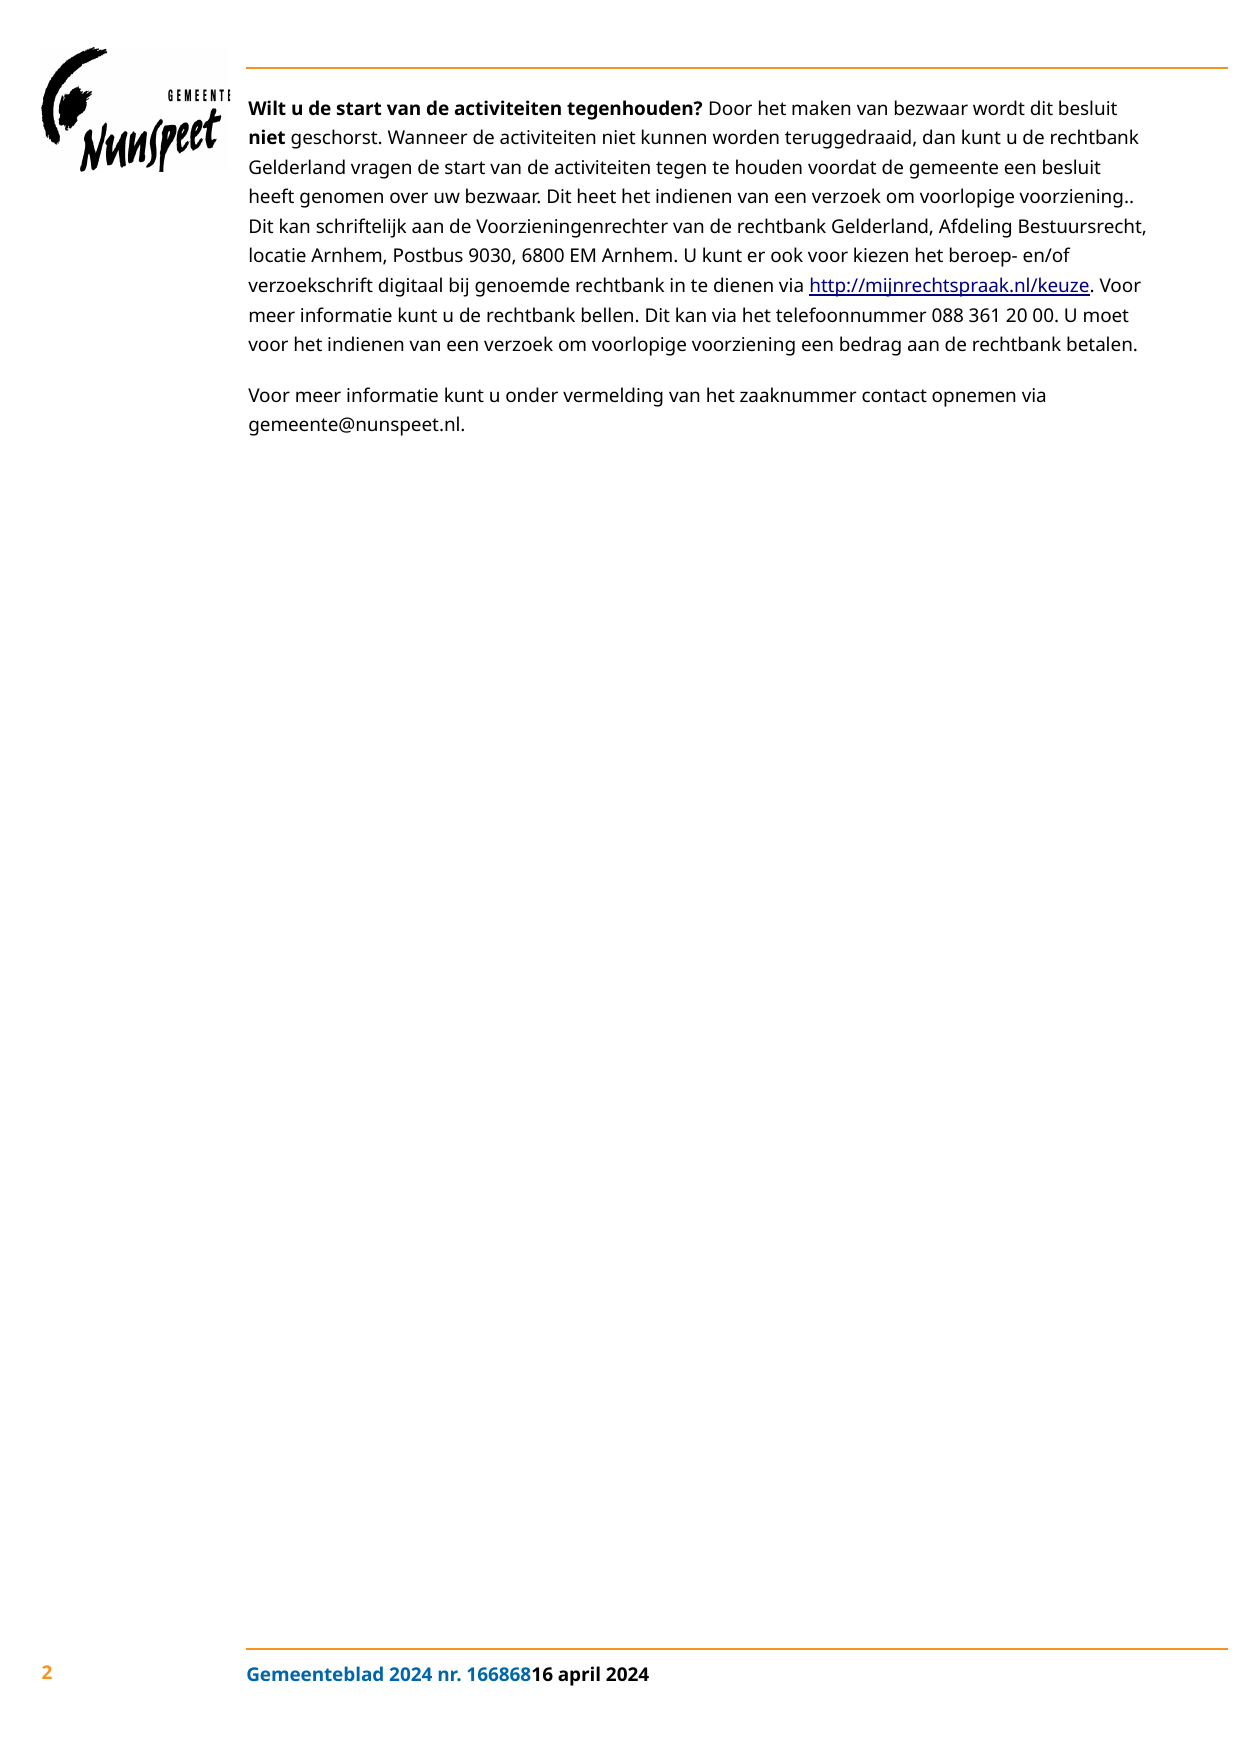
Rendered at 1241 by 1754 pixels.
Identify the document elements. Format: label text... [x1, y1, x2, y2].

picture [41, 47, 231, 172]
text Wilt u de start van de activiteiten tegenhouden? Door het maken van bezwaar wordt dit besluit niet geschorst. Wanneer de activiteiten niet kunnen worden teruggedraaid, dan kunt u de rechtbank Gelderland vragen de start van de activiteiten tegen te houden voordat de gemeente een besluit heeft genomen over uw bezwaar. Dit heet het indienen van een verzoek om voorlopige voorziening.. Dit kan schriftelijk aan de Voorzieningenrechter van de rechtbank Gelderland, Afdeling Bestuursrecht, locatie Arnhem, Postbus 9030, 6800 EM Arnhem. U kunt er ook voor kiezen het beroep- en/of verzoekschrift digitaal bij genoemde rechtbank in te dienen via http://mijnrechtspraak.nl/keuze. Voor meer informatie kunt u de rechtbank bellen. Dit kan via het telefoonnummer 088 361 20 00. U moet voor het indienen van een verzoek om voorlopige voorziening een bedrag aan de rechtbank betalen. [248, 95, 1152, 357]
text Voor meer informatie kunt u onder vermelding van het zaaknummer contact opnemen via gemeente@nunspeet.nl. [248, 382, 1152, 437]
